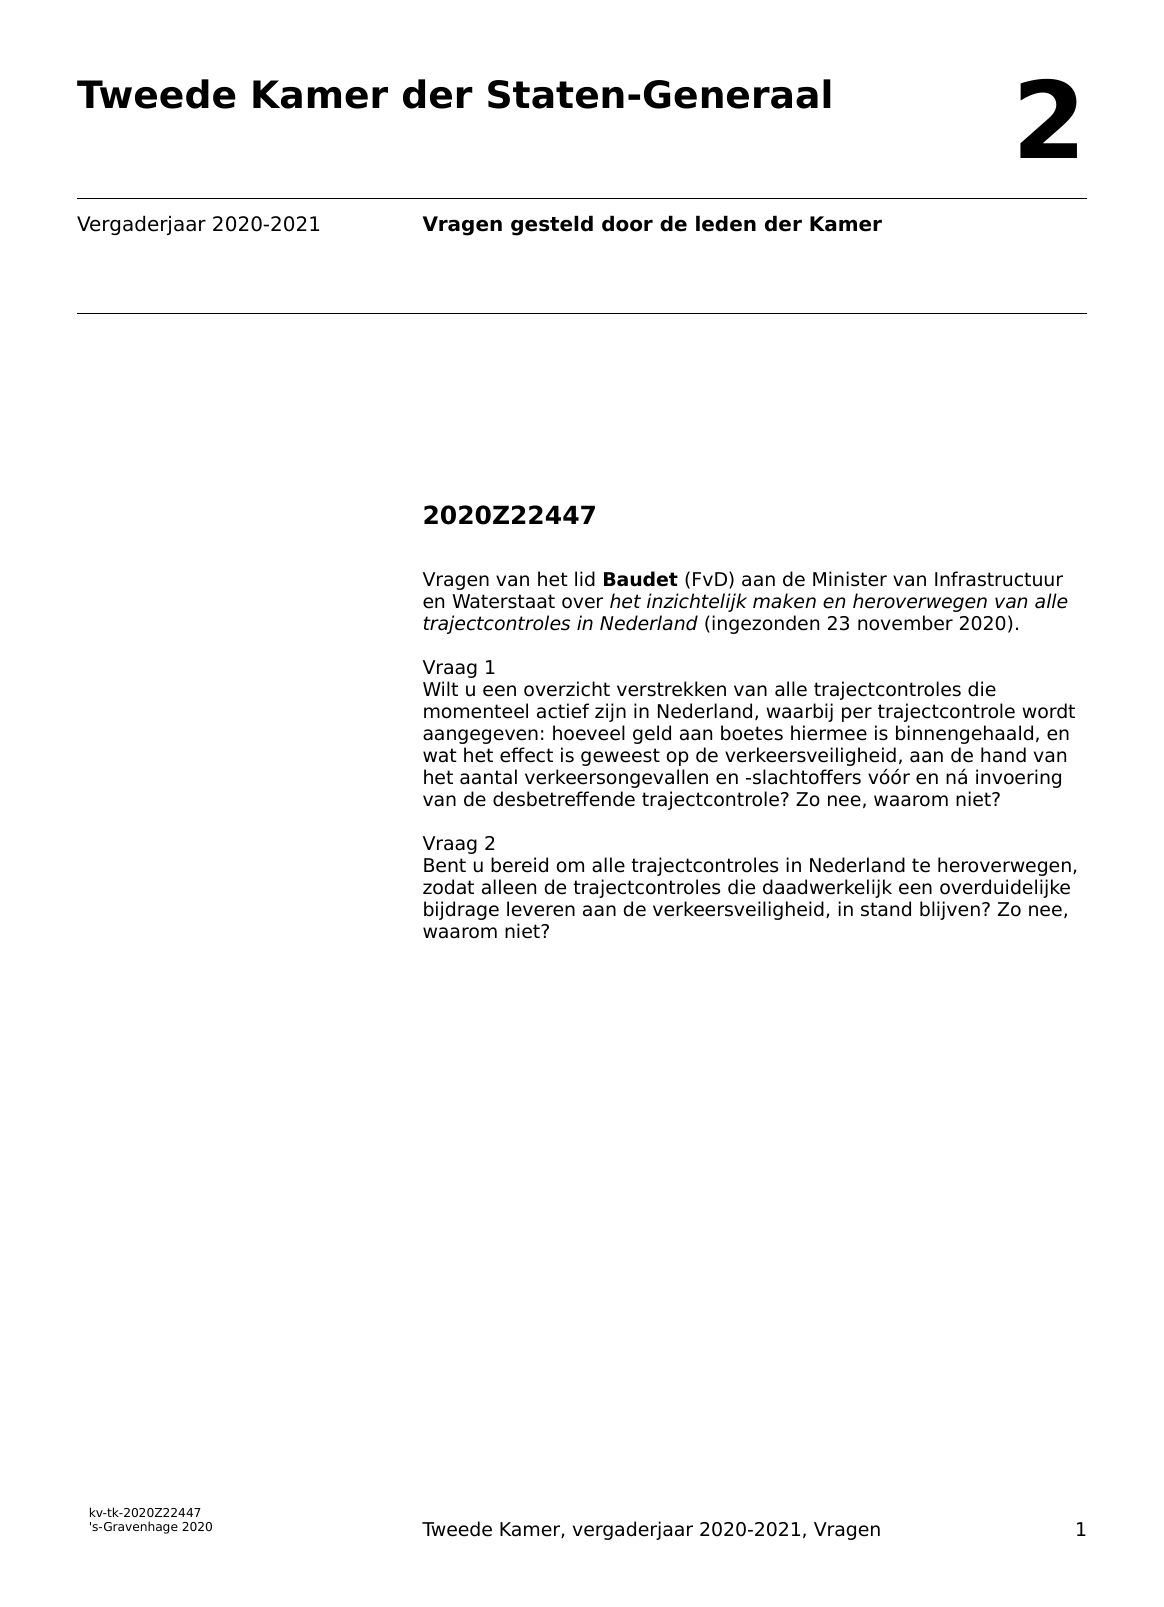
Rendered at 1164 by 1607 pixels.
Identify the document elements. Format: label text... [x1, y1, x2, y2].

text Vraag 1 [422, 657, 1087, 679]
table_cell Vragen gesteld door de leden der Kamer [422, 199, 1087, 313]
text kv-tk-2020Z22447 [88, 1506, 323, 1520]
text Vragen van het lid Baudet (FvD) aan de Minister van Infrastructuur en Waterstaat over het inzichtelijk maken en heroverwegen van alle trajectcontroles in Nederland (ingezonden 23 november 2020). [422, 569, 1087, 635]
text Bent u bereid om alle trajectcontroles in Nederland te heroverwegen, zodat alleen de trajectcontroles die daadwerkelijk een overduidelijke bijdrage leveren aan de verkeersveiligheid, in stand blijven? Zo nee, waarom niet? [422, 855, 1087, 943]
table_header Tweede Kamer der Staten-Generaal [77, 59, 886, 198]
table_cell Vergaderjaar 2020-2021 [77, 199, 422, 313]
text Vraag 2 [422, 833, 1087, 855]
text 2020Z22447 [422, 501, 1087, 531]
table_header 2 [886, 59, 1087, 198]
text Wilt u een overzicht verstrekken van alle trajectcontroles die momenteel actief zijn in Nederland, waarbij per trajectcontrole wordt aangegeven: hoeveel geld aan boetes hiermee is binnengehaald, en wat het effect is geweest op de verkeersveiligheid, aan de hand van het aantal verkeersongevallen en -slachtoffers vóór en ná invoering van de desbetreffende trajectcontrole? Zo nee, waarom niet? [422, 679, 1087, 811]
text 's-Gravenhage 2020 [88, 1520, 323, 1534]
